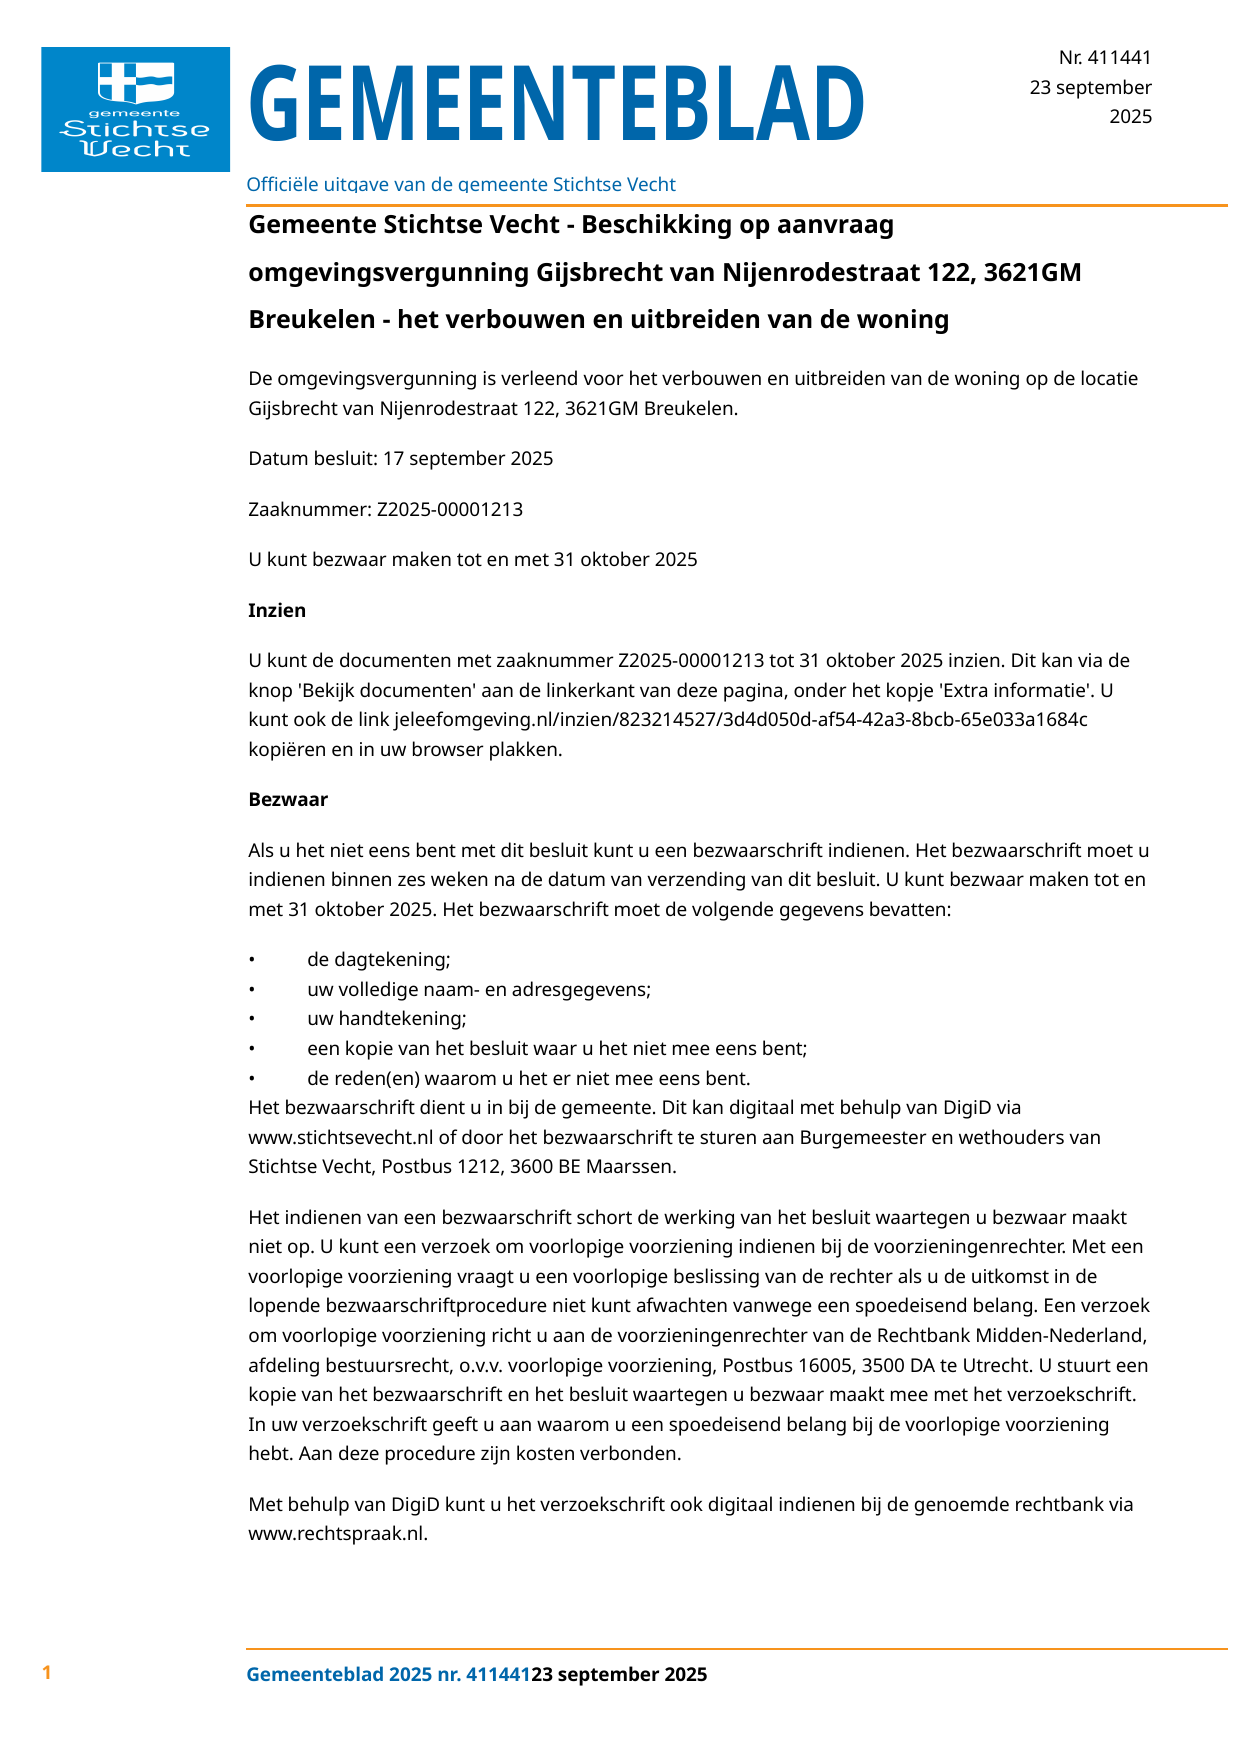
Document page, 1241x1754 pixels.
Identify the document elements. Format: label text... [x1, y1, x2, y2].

text Zaaknummer: Z2025-00001213 [248, 496, 1152, 522]
text De omgevingsvergunning is verleend voor het verbouwen en uitbreiden van de woning op de locatie Gijsbrecht van Nijenrodestraat 122, 3621GM Breukelen. [248, 366, 1152, 421]
list de dagtekening; [248, 946, 1152, 972]
list uw handtekening; [248, 1006, 1152, 1031]
text Inzien [248, 597, 1152, 622]
text Datum besluit: 17 september 2025 [248, 446, 1152, 471]
list de reden(en) waarom u het er niet mee eens bent. [248, 1065, 1152, 1090]
text Gemeente Stichtse Vecht - Beschikking op aanvraag omgevingsvergunning Gijsbrecht van Nijenrodestraat 122, 3621GM Breukelen - het verbouwen en uitbreiden van de woning [248, 207, 1152, 336]
text Het bezwaarschrift dient u in bij de gemeente. Dit kan digitaal met behulp van DigiD via www.stichtsevecht.nl of door het bezwaarschrift te sturen aan Burgemeester en wethouders van Stichtse Vecht, Postbus 1212, 3600 BE Maarssen. [248, 1094, 1152, 1179]
text Het indienen van een bezwaarschrift schort de werking van het besluit waartegen u bezwaar maakt niet op. U kunt een verzoek om voorlopige voorziening indienen bij de voorzieningenrechter. Met een voorlopige voorziening vraagt u een voorlopige beslissing van de rechter als u de uitkomst in de lopende bezwaarschriftprocedure niet kunt afwachten vanwege een spoedeisend belang. Een verzoek om voorlopige voorziening richt u aan de voorzieningenrechter van de Rechtbank Midden-Nederland, afdeling bestuursrecht, o.v.v. voorlopige voorziening, Postbus 16005, 3500 DA te Utrecht. U stuurt een kopie van het bezwaarschrift en het besluit waartegen u bezwaar maakt mee met het verzoekschrift. In uw verzoekschrift geeft u aan waarom u een spoedeisend belang bij de voorlopige voorziening hebt. Aan deze procedure zijn kosten verbonden. [248, 1204, 1152, 1466]
list uw volledige naam- en adresgegevens; [248, 976, 1152, 1002]
text Met behulp van DigiD kunt u het verzoekschrift ook digitaal indienen bij de genoemde rechtbank via www.rechtspraak.nl. [248, 1491, 1152, 1546]
picture [137, 63, 174, 103]
list een kopie van het besluit waar u het niet mee eens bent; [248, 1035, 1152, 1061]
text U kunt de documenten met zaaknummer Z2025-00001213 tot 31 oktober 2025 inzien. Dit kan via de knop 'Bekijk documenten' aan de linkerkant van deze pagina, onder het kopje 'Extra informatie'. U kunt ook de link jeleefomgeving.nl/inzien/823214527/3d4d050d-af54-42a3-8bcb-65e033a1684c kopiëren en in uw browser plakken. [248, 647, 1152, 762]
text U kunt bezwaar maken tot en met 31 oktober 2025 [248, 546, 1152, 572]
text Als u het niet eens bent met dit besluit kunt u een bezwaarschrift indienen. Het bezwaarschrift moet u indienen binnen zes weken na de datum van verzending van dit besluit. U kunt bezwaar maken tot en met 31 oktober 2025. Het bezwaarschrift moet de volgende gegevens bevatten: [248, 837, 1152, 922]
picture [99, 63, 135, 101]
text Bezwaar [248, 786, 1152, 812]
